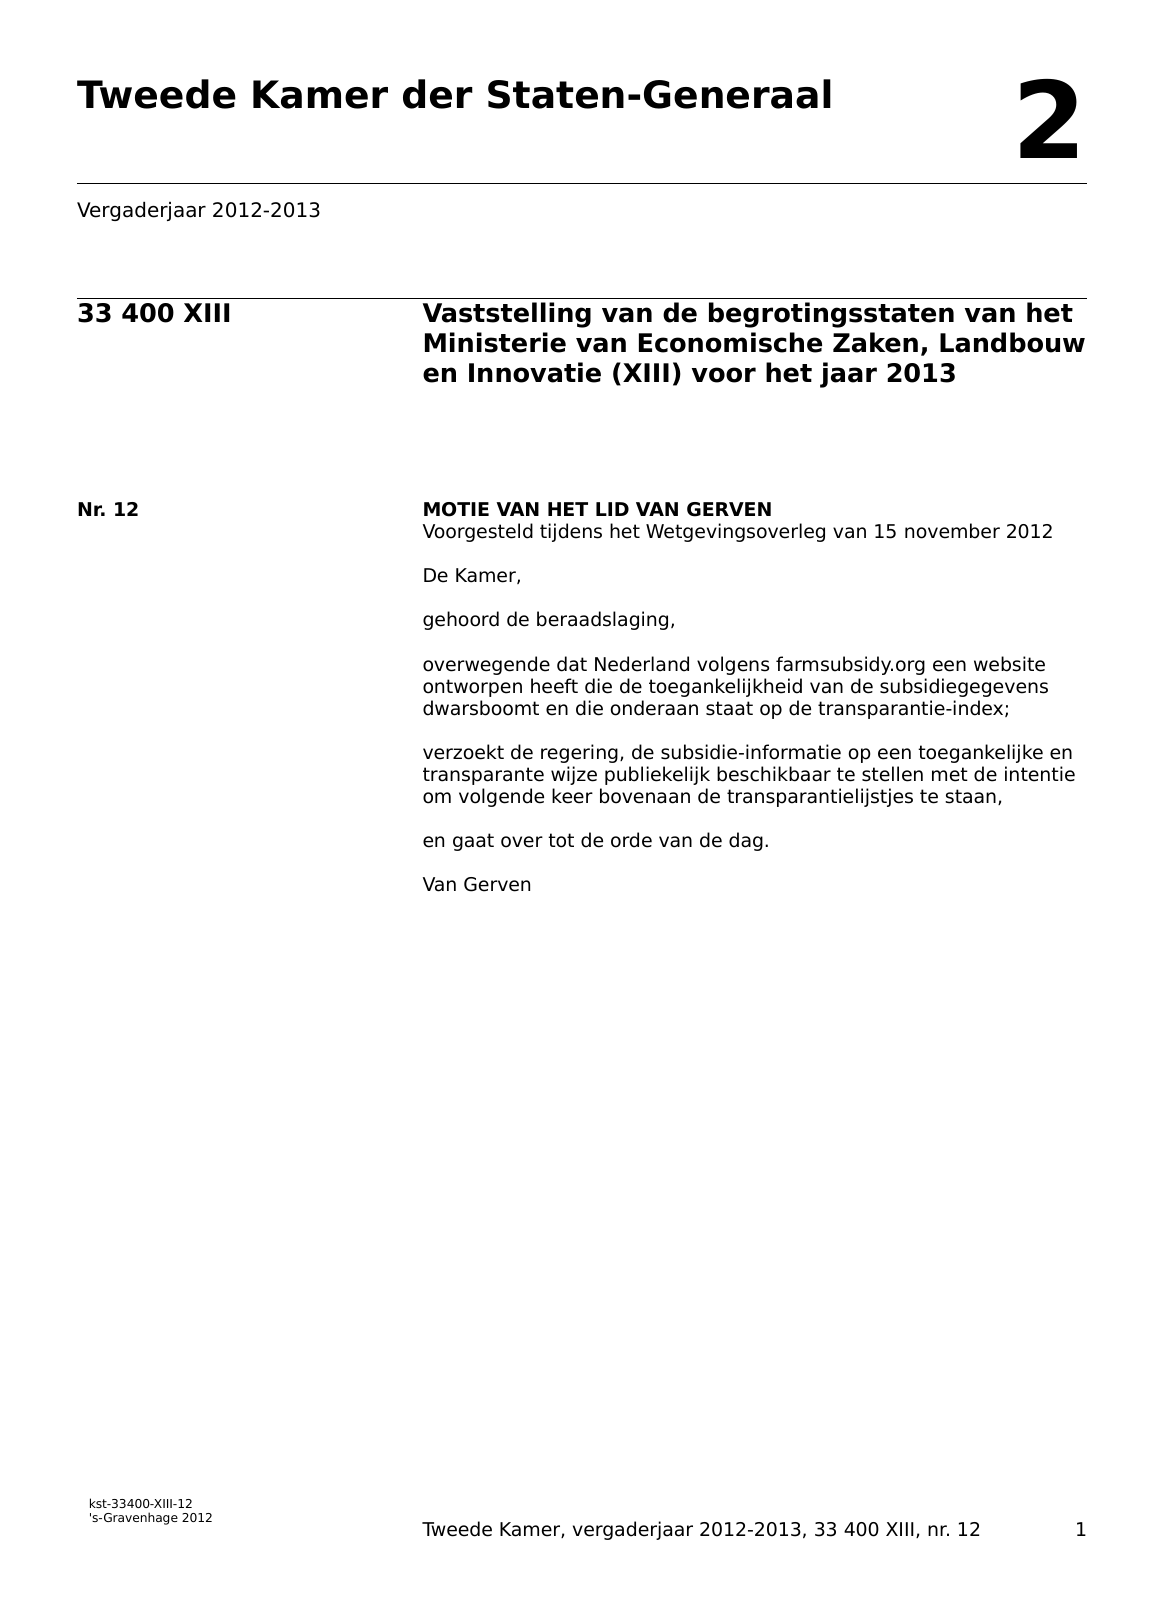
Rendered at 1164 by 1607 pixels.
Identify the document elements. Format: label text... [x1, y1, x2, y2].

table_cell Vergaderjaar 2012-2013 [77, 184, 1087, 298]
text De Kamer, [422, 565, 1087, 587]
table_header 2 [886, 59, 1087, 183]
subtitle 33 400 XIII Vaststelling van de begrotingsstaten van het Ministerie van Economische Zaken, Landbouw en Innovatie (XIII) voor het jaar 2013 [77, 299, 1087, 388]
text gehoord de beraadslaging, [422, 609, 1087, 631]
text en gaat over tot de orde van de dag. [422, 830, 1087, 852]
text verzoekt de regering, de subsidie-informatie op een toegankelijke en transparante wijze publiekelijk beschikbaar te stellen met de intentie om volgende keer bovenaan de transparantielijstjes te staan, [422, 742, 1087, 808]
text overwegende dat Nederland volgens farmsubsidy.org een website ontworpen heeft die de toegankelijkheid van de subsidiegegevens dwarsboomt en die onderaan staat op de transparantie-index; [422, 653, 1087, 719]
table_header Tweede Kamer der Staten-Generaal [77, 59, 886, 183]
subtitle Nr. 12 MOTIE VAN HET LID VAN GERVEN [77, 499, 1087, 521]
text kst-33400-XIII-12 [88, 1497, 323, 1511]
text Voorgesteld tijdens het Wetgevingsoverleg van 15 november 2012 [422, 521, 1087, 543]
text Van Gerven [422, 874, 1087, 896]
text 's-Gravenhage 2012 [88, 1511, 323, 1525]
